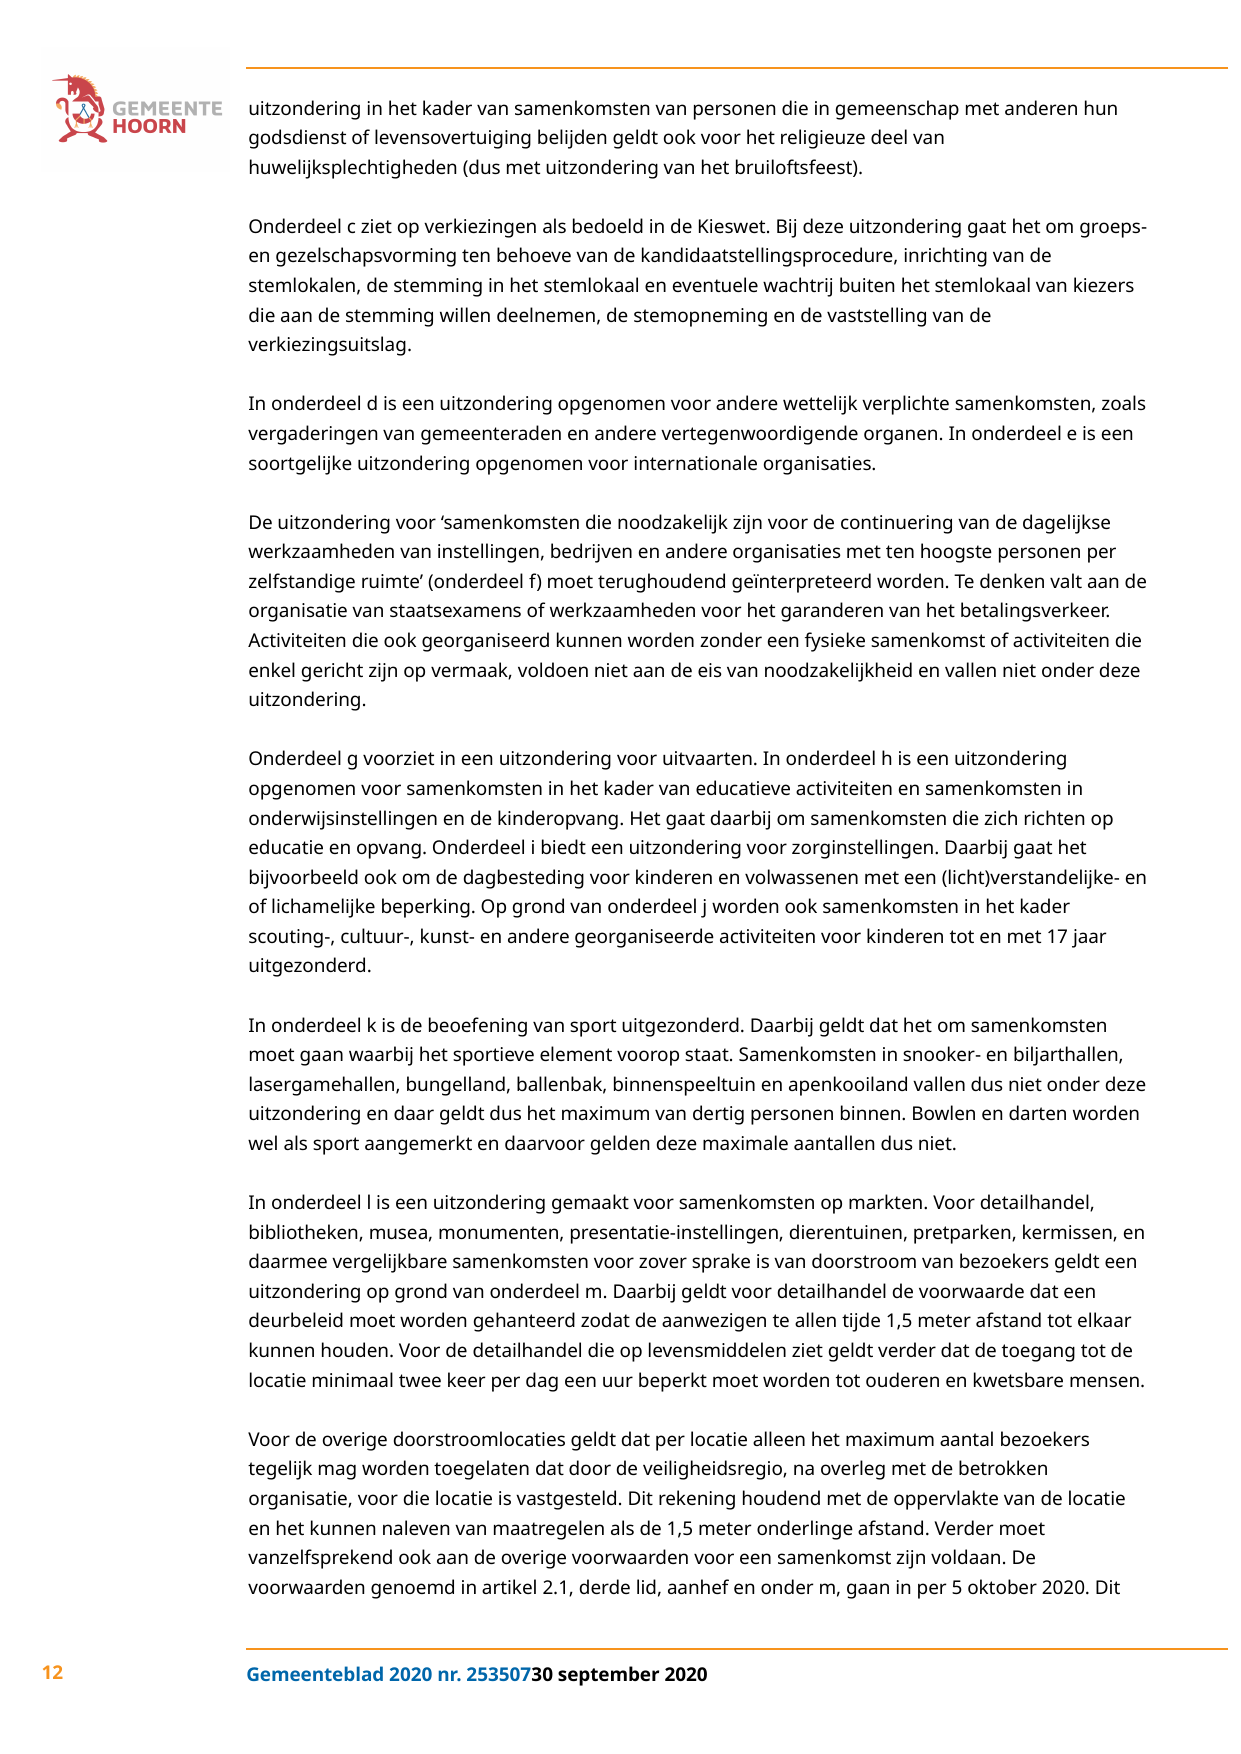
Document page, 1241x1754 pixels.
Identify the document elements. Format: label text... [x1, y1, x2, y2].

text De uitzondering voor ‘samenkomsten die noodzakelijk zijn voor de continuering van de dagelijkse werkzaamheden van instellingen, bedrijven en andere organisaties met ten hoogste personen per zelfstandige ruimte’ (onderdeel f) moet terughoudend geïnterpreteerd worden. Te denken valt aan de organisatie van staatsexamens of werkzaamheden voor het garanderen van het betalingsverkeer. Activiteiten die ook georganiseerd kunnen worden zonder een fysieke samenkomst of activiteiten die enkel gericht zijn op vermaak, voldoen niet aan de eis van noodzakelijkheid en vallen niet onder deze uitzondering. [248, 509, 1152, 712]
text In onderdeel d is een uitzondering opgenomen voor andere wettelijk verplichte samenkomsten, zoals vergaderingen van gemeenteraden en andere vertegenwoordigende organen. In onderdeel e is een soortgelijke uitzondering opgenomen voor internationale organisaties. [248, 391, 1152, 476]
text In onderdeel k is de beoefening van sport uitgezonderd. Daarbij geldt dat het om samenkomsten moet gaan waarbij het sportieve element voorop staat. Samenkomsten in snooker- en biljarthallen, lasergamehallen, bungelland, ballenbak, binnenspeeltuin en apenkooiland vallen dus niet onder deze uitzondering en daar geldt dus het maximum van dertig personen binnen. Bowlen en darten worden wel als sport aangemerkt en daarvoor gelden deze maximale aantallen dus niet. [248, 1012, 1152, 1156]
text uitzondering in het kader van samenkomsten van personen die in gemeenschap met anderen hun godsdienst of levensovertuiging belijden geldt ook voor het religieuze deel van huwelijksplechtigheden (dus met uitzondering van het bruiloftsfeest). [248, 95, 1152, 180]
text Onderdeel g voorziet in een uitzondering voor uitvaarten. In onderdeel h is een uitzondering opgenomen voor samenkomsten in het kader van educatieve activiteiten en samenkomsten in onderwijsinstellingen en de kinderopvang. Het gaat daarbij om samenkomsten die zich richten op educatie en opvang. Onderdeel i biedt een uitzondering voor zorginstellingen. Daarbij gaat het bijvoorbeeld ook om de dagbesteding voor kinderen en volwassenen met een (licht)verstandelijke- en of lichamelijke beperking. Op grond van onderdeel j worden ook samenkomsten in het kader scouting-, cultuur-, kunst- en andere georganiseerde activiteiten voor kinderen tot en met 17 jaar uitgezonderd. [248, 746, 1152, 978]
text In onderdeel l is een uitzondering gemaakt voor samenkomsten op markten. Voor detailhandel, bibliotheken, musea, monumenten, presentatie-instellingen, dierentuinen, pretparken, kermissen, en daarmee vergelijkbare samenkomsten voor zover sprake is van doorstroom van bezoekers geldt een uitzondering op grond van onderdeel m. Daarbij geldt voor detailhandel de voorwaarde dat een deurbeleid moet worden gehanteerd zodat de aanwezigen te allen tijde 1,5 meter afstand tot elkaar kunnen houden. Voor de detailhandel die op levensmiddelen ziet geldt verder dat de toegang tot de locatie minimaal twee keer per dag een uur beperkt moet worden tot ouderen en kwetsbare mensen. [248, 1189, 1152, 1393]
text Onderdeel c ziet op verkiezingen als bedoeld in de Kieswet. Bij deze uitzondering gaat het om groeps- en gezelschapsvorming ten behoeve van de kandidaatstellingsprocedure, inrichting van de stemlokalen, de stemming in het stemlokaal en eventuele wachtrij buiten het stemlokaal van kiezers die aan de stemming willen deelnemen, de stemopneming en de vaststelling van de verkiezingsuitslag. [248, 213, 1152, 357]
picture [41, 47, 231, 172]
text Voor de overige doorstroomlocaties geldt dat per locatie alleen het maximum aantal bezoekers tegelijk mag worden toegelaten dat door de veiligheidsregio, na overleg met de betrokken organisatie, voor die locatie is vastgesteld. Dit rekening houdend met de oppervlakte van de locatie en het kunnen naleven van maatregelen als de 1,5 meter onderlinge afstand. Verder moet vanzelfsprekend ook aan de overige voorwaarden voor een samenkomst zijn voldaan. De voorwaarden genoemd in artikel 2.1, derde lid, aanhef en onder m, gaan in per 5 oktober 2020. Dit [248, 1426, 1152, 1600]
